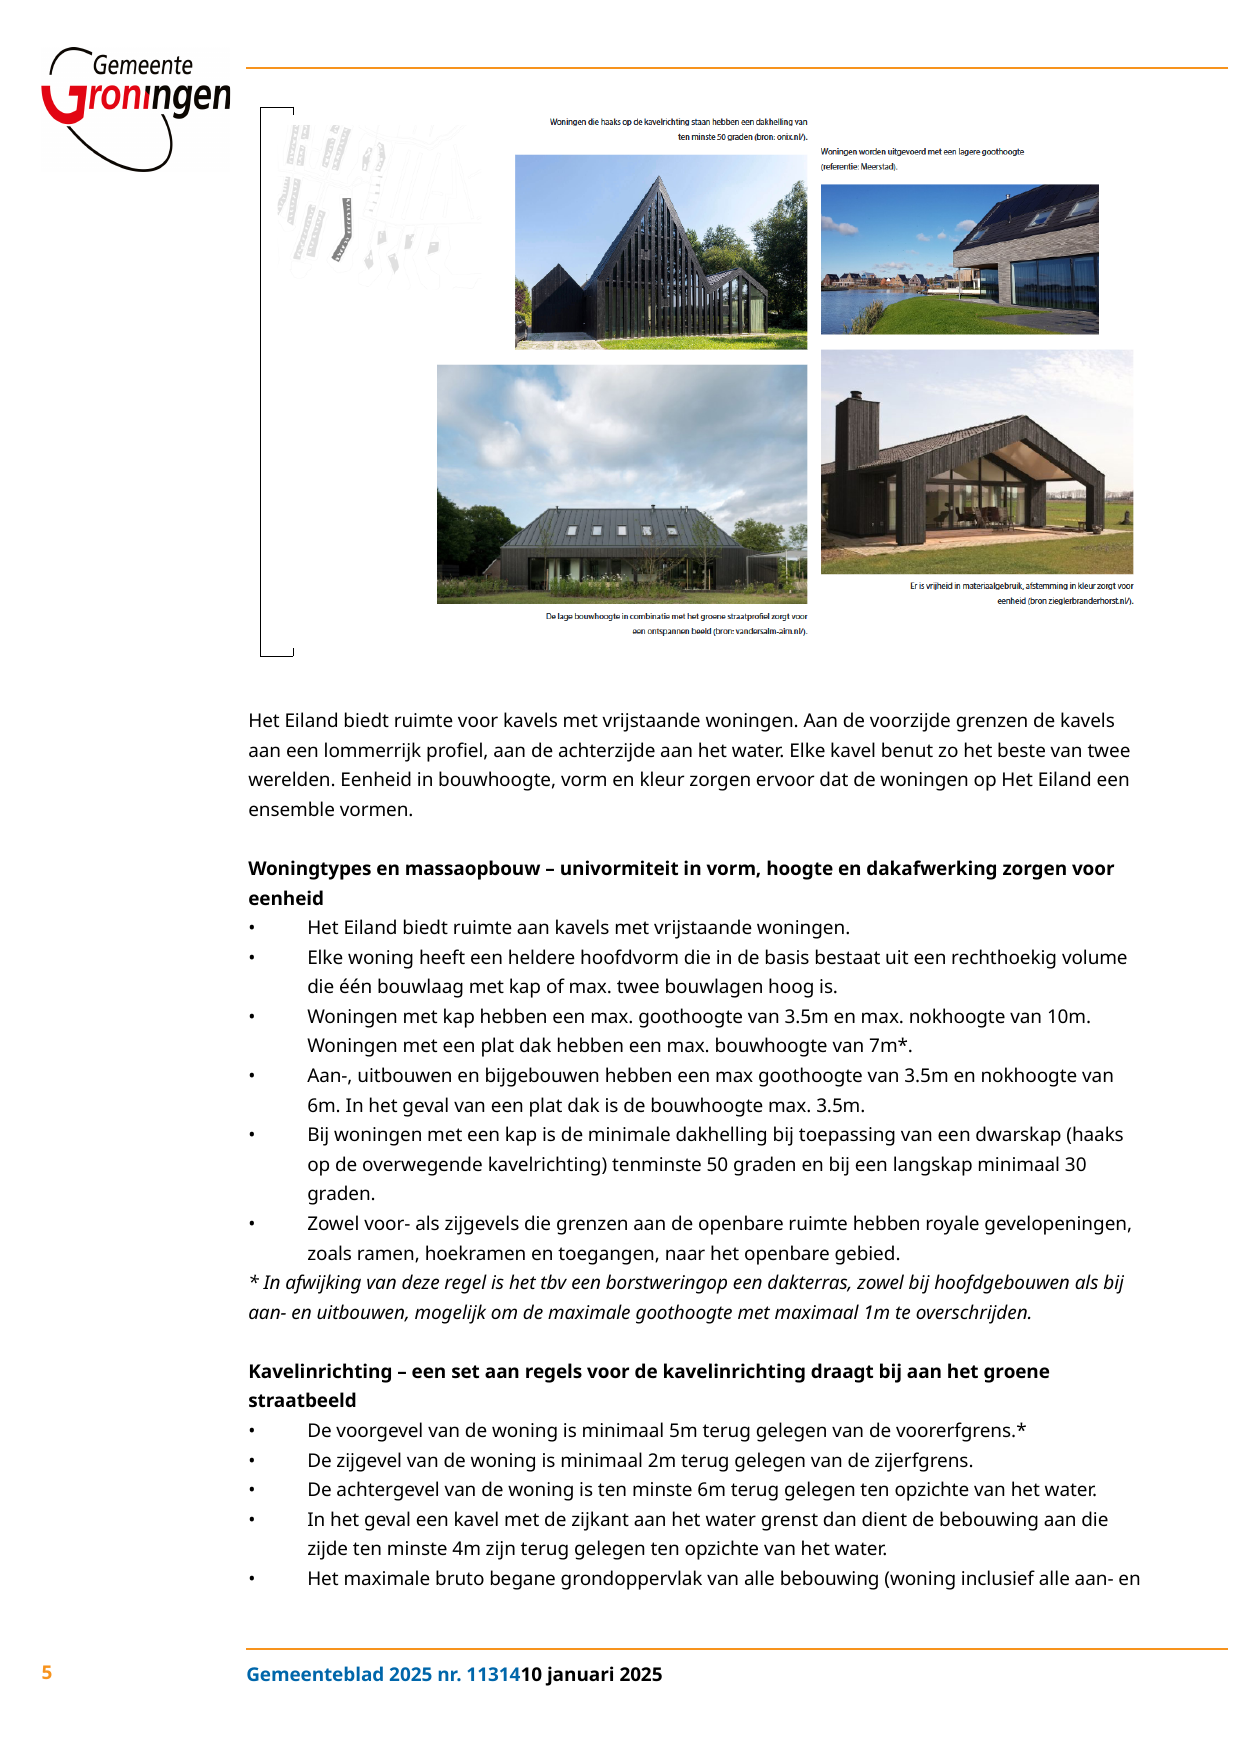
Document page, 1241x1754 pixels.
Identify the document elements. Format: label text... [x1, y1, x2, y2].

picture [268, 115, 1173, 648]
list Bij woningen met een kap is de minimale dakhelling bij toepassing van een dwarskap (haaks op de overwegende kavelrichting) tenminste 50 graden en bij een langskap minimaal 30 graden. [248, 1121, 1152, 1206]
text Woningtypes en massaopbouw – univormiteit in vorm, hoogte en dakafwerking zorgen voor eenheid [248, 855, 1152, 911]
list Het Eiland biedt ruimte aan kavels met vrijstaande woningen. [248, 914, 1152, 940]
list De zijgevel van de woning is minimaal 2m terug gelegen van de zijerfgrens. [248, 1447, 1152, 1473]
list Aan-, uitbouwen en bijgebouwen hebben een max goothoogte van 3.5m en nokhoogte van 6m. In het geval van een plat dak is de bouwhoogte max. 3.5m. [248, 1062, 1152, 1118]
text * In afwijking van deze regel is het tbv een borstweringop een dakterras, zowel bij hoofdgebouwen als bij aan- en uitbouwen, mogelijk om de maximale goothoogte met maximaal 1m te overschrijden. [248, 1269, 1152, 1325]
list Zowel voor- als zijgevels die grenzen aan de openbare ruimte hebben royale gevelopeningen, zoals ramen, hoekramen en toegangen, naar het openbare gebied. [248, 1210, 1152, 1266]
text Kavelinrichting – een set aan regels voor de kavelinrichting draagt bij aan het groene straatbeeld [248, 1358, 1152, 1413]
picture [41, 47, 231, 172]
list Het maximale bruto begane grondoppervlak van alle bebouwing (woning inclusief alle aan- en [248, 1565, 1152, 1591]
list In het geval een kavel met de zijkant aan het water grenst dan dient de bebouwing aan die zijde ten minste 4m zijn terug gelegen ten opzichte van het water. [248, 1506, 1152, 1561]
list Woningen met kap hebben een max. goothoogte van 3.5m en max. nokhoogte van 10m. Woningen met een plat dak hebben een max. bouwhoogte van 7m*. [248, 1003, 1152, 1058]
text Het Eiland biedt ruimte voor kavels met vrijstaande woningen. Aan de voorzijde grenzen de kavels aan een lommerrijk profiel, aan de achterzijde aan het water. Elke kavel benut zo het beste van twee werelden. Eenheid in bouwhoogte, vorm en kleur zorgen ervoor dat de woningen op Het Eiland een ensemble vormen. [248, 707, 1152, 822]
list De voorgevel van de woning is minimaal 5m terug gelegen van de voorerfgrens.* [248, 1417, 1152, 1443]
list Elke woning heeft een heldere hoofdvorm die in de basis bestaat uit een rechthoekig volume die één bouwlaag met kap of max. twee bouwlagen hoog is. [248, 944, 1152, 999]
list De achtergevel van de woning is ten minste 6m terug gelegen ten opzichte van het water. [248, 1476, 1152, 1502]
